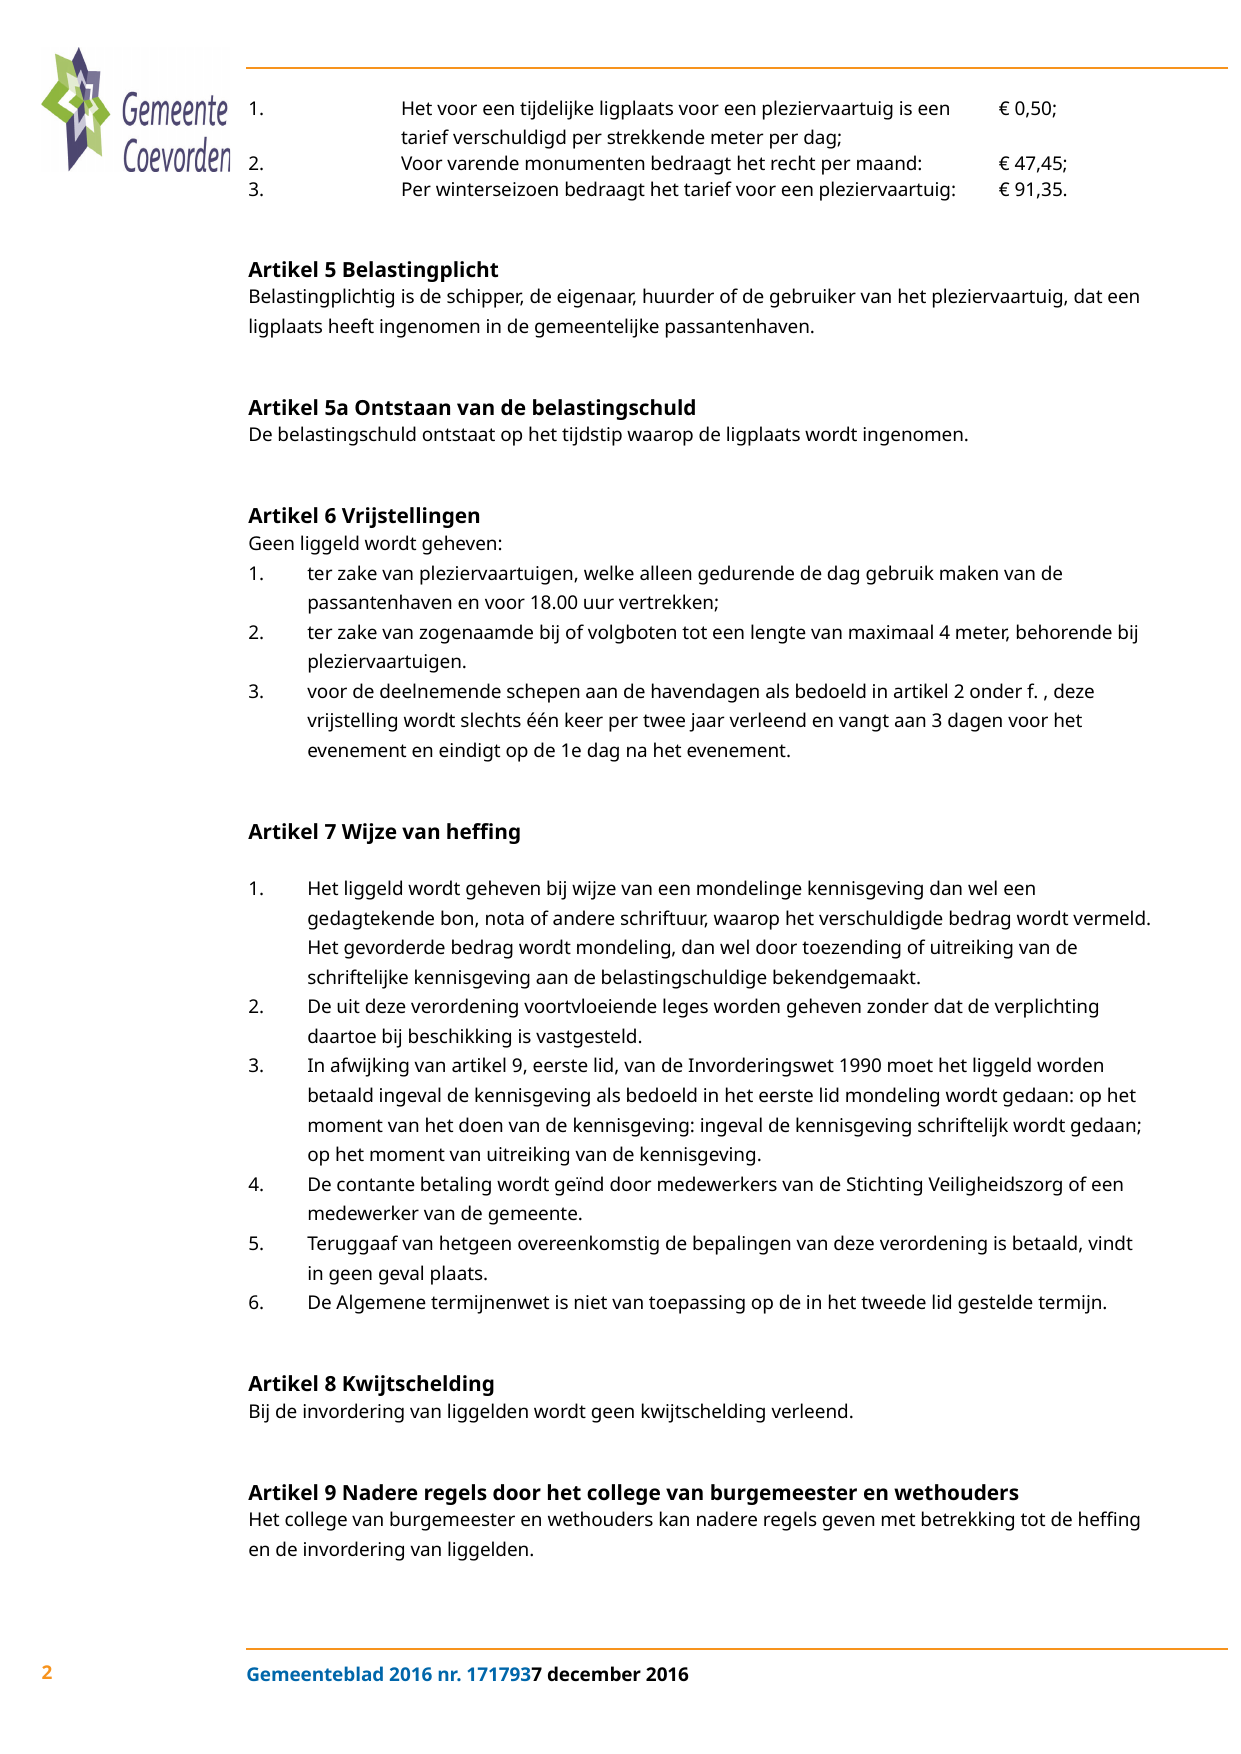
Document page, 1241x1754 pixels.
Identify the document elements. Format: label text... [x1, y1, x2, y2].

table_header € 0,50; [999, 95, 1152, 150]
list In afwijking van artikel 9, eerste lid, van de Invorderingswet 1990 moet het liggeld worden betaald ingeval de kennisgeving als bedoeld in het eerste lid mondeling wordt gedaan: op het moment van het doen van de kennisgeving: ingeval de kennisgeving schriftelijk wordt gedaan; op het moment van uitreiking van de kennisgeving. [248, 1053, 1152, 1167]
list De Algemene termijnenwet is niet van toepassing op de in het tweede lid gestelde termijn. [248, 1289, 1152, 1315]
table_cell 3. [248, 176, 401, 202]
table_cell € 91,35. [999, 176, 1152, 202]
text De belastingschuld ontstaat op het tijdstip waarop de ligplaats wordt ingenomen. [248, 422, 1152, 447]
list voor de deelnemende schepen aan de havendagen als bedoeld in artikel 2 onder f. , deze vrijstelling wordt slechts één keer per twee jaar verleend en vangt aan 3 dagen voor het evenement en eindigt op de 1e dag na het evenement. [248, 678, 1152, 763]
table_cell Voor varende monumenten bedraagt het recht per maand: [401, 150, 999, 176]
list Het liggeld wordt geheven bij wijze van een mondelinge kennisgeving dan wel een gedagtekende bon, nota of andere schriftuur, waarop het verschuldigde bedrag wordt vermeld. Het gevorderde bedrag wordt mondeling, dan wel door toezending of uitreiking van de schriftelijke kennisgeving aan de belastingschuldige bekendgemaakt. [248, 875, 1152, 990]
list De contante betaling wordt geïnd door medewerkers van de Stichting Veiligheidszorg of een medewerker van de gemeente. [248, 1171, 1152, 1226]
text Artikel 8 Kwijtschelding [248, 1369, 1152, 1398]
table_header Het voor een tijdelijke ligplaats voor een pleziervaartuig is een tarief verschuldigd per strekkende meter per dag; [401, 95, 999, 150]
table_header 1. [248, 95, 401, 150]
text Het college van burgemeester en wethouders kan nadere regels geven met betrekking tot de heffing en de invordering van liggelden. [248, 1506, 1152, 1562]
list Teruggaaf van hetgeen overeenkomstig de bepalingen van deze verordening is betaald, vindt in geen geval plaats. [248, 1230, 1152, 1286]
text Artikel 5a Ontstaan van de belastingschuld [248, 393, 1152, 422]
text Geen liggeld wordt geheven: [248, 530, 1152, 556]
list De uit deze verordening voortvloeiende leges worden geheven zonder dat de verplichting daartoe bij beschikking is vastgesteld. [248, 993, 1152, 1049]
text Belastingplichtig is de schipper, de eigenaar, huurder of de gebruiker van het pleziervaartuig, dat een ligplaats heeft ingenomen in de gemeentelijke passantenhaven. [248, 284, 1152, 339]
table_cell Per winterseizoen bedraagt het tarief voor een pleziervaartuig: [401, 176, 999, 202]
text Artikel 7 Wijze van heffing [248, 817, 1152, 846]
picture [41, 47, 231, 172]
text Bij de invordering van liggelden wordt geen kwijtschelding verleend. [248, 1398, 1152, 1423]
list ter zake van zogenaamde bij of volgboten tot een lengte van maximaal 4 meter, behorende bij pleziervaartuigen. [248, 619, 1152, 674]
text Artikel 5 Belastingplicht [248, 255, 1152, 284]
table_cell € 47,45; [999, 150, 1152, 176]
table_cell 2. [248, 150, 401, 176]
list ter zake van pleziervaartuigen, welke alleen gedurende de dag gebruik maken van de passantenhaven en voor 18.00 uur vertrekken; [248, 560, 1152, 615]
text Artikel 9 Nadere regels door het college van burgemeester en wethouders [248, 1478, 1152, 1506]
text Artikel 6 Vrijstellingen [248, 502, 1152, 530]
